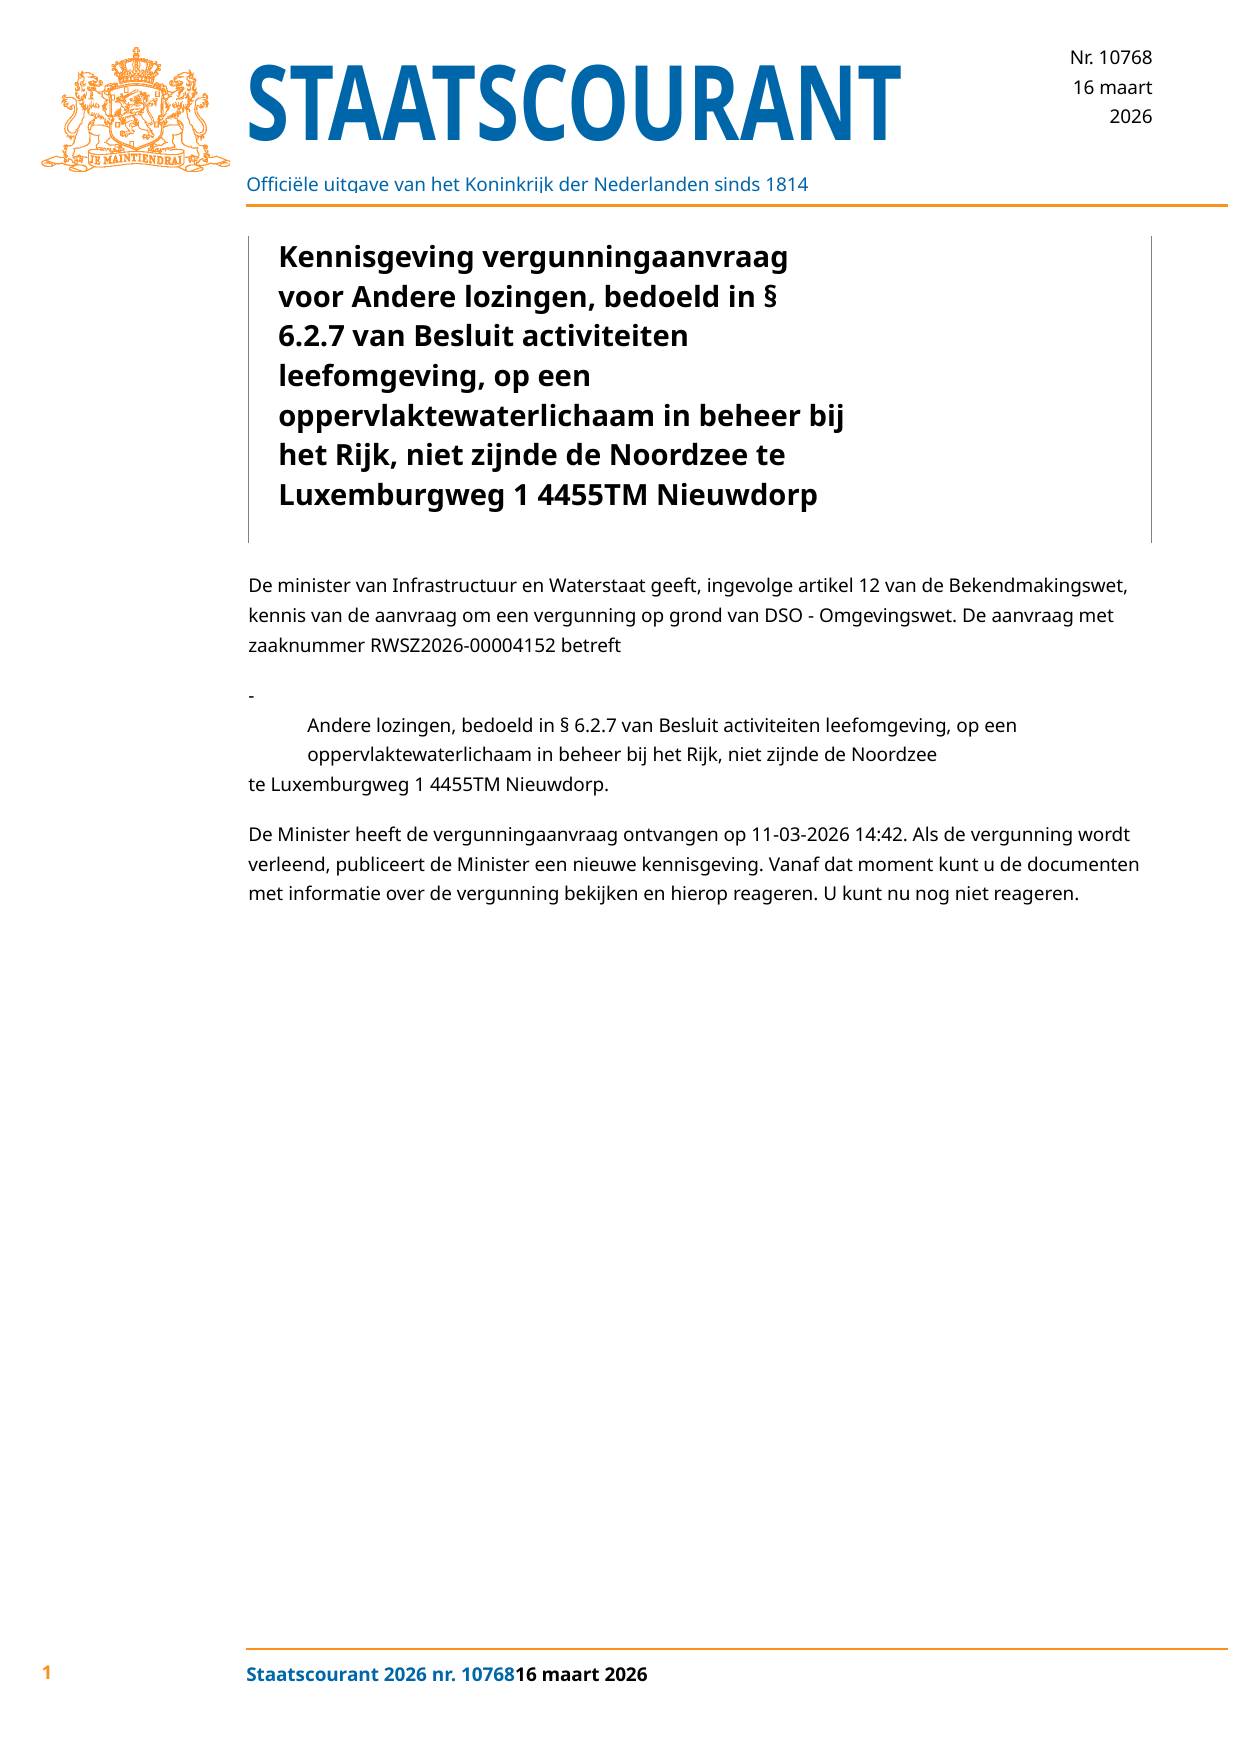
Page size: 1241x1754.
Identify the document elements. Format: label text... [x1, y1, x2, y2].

picture [41, 47, 231, 172]
list Andere lozingen, bedoeld in § 6.2.7 van Besluit activiteiten leefomgeving, op een oppervlaktewaterlichaam in beheer bij het Rijk, niet zijnde de Noordzee [248, 712, 1152, 767]
text te Luxemburgweg 1 4455TM Nieuwdorp. [248, 771, 1152, 797]
table_header [850, 236, 912, 413]
text De Minister heeft de vergunningaanvraag ontvangen op 11-03-2026 14:42. Als de vergunning wordt verleend, publiceert de Minister een nieuwe kennisgeving. Vanaf dat moment kunt u de documenten met informatie over de vergunning bekijken en hierop reageren. U kunt nu nog niet reageren. [248, 821, 1152, 906]
text De minister van Infrastructuur en Waterstaat geeft, ingevolge artikel 12 van de Bekendmakingswet, kennis van de aanvraag om een vergunning op grond van DSO - Omgevingswet. De aanvraag met zaaknummer RWSZ2026-00004152 betreft [248, 573, 1152, 658]
table_header Kennisgeving vergunningaanvraag voor Andere lozingen, bedoeld in § 6.2.7 van Besluit activiteiten leefomgeving, op een oppervlaktewaterlichaam in beheer bij het Rijk, niet zijnde de Noordzee te Luxemburgweg 1 4455TM Nieuwdorp [249, 236, 850, 543]
picture [912, 236, 1090, 414]
table_header [1090, 236, 1151, 413]
table_header [850, 414, 1151, 543]
